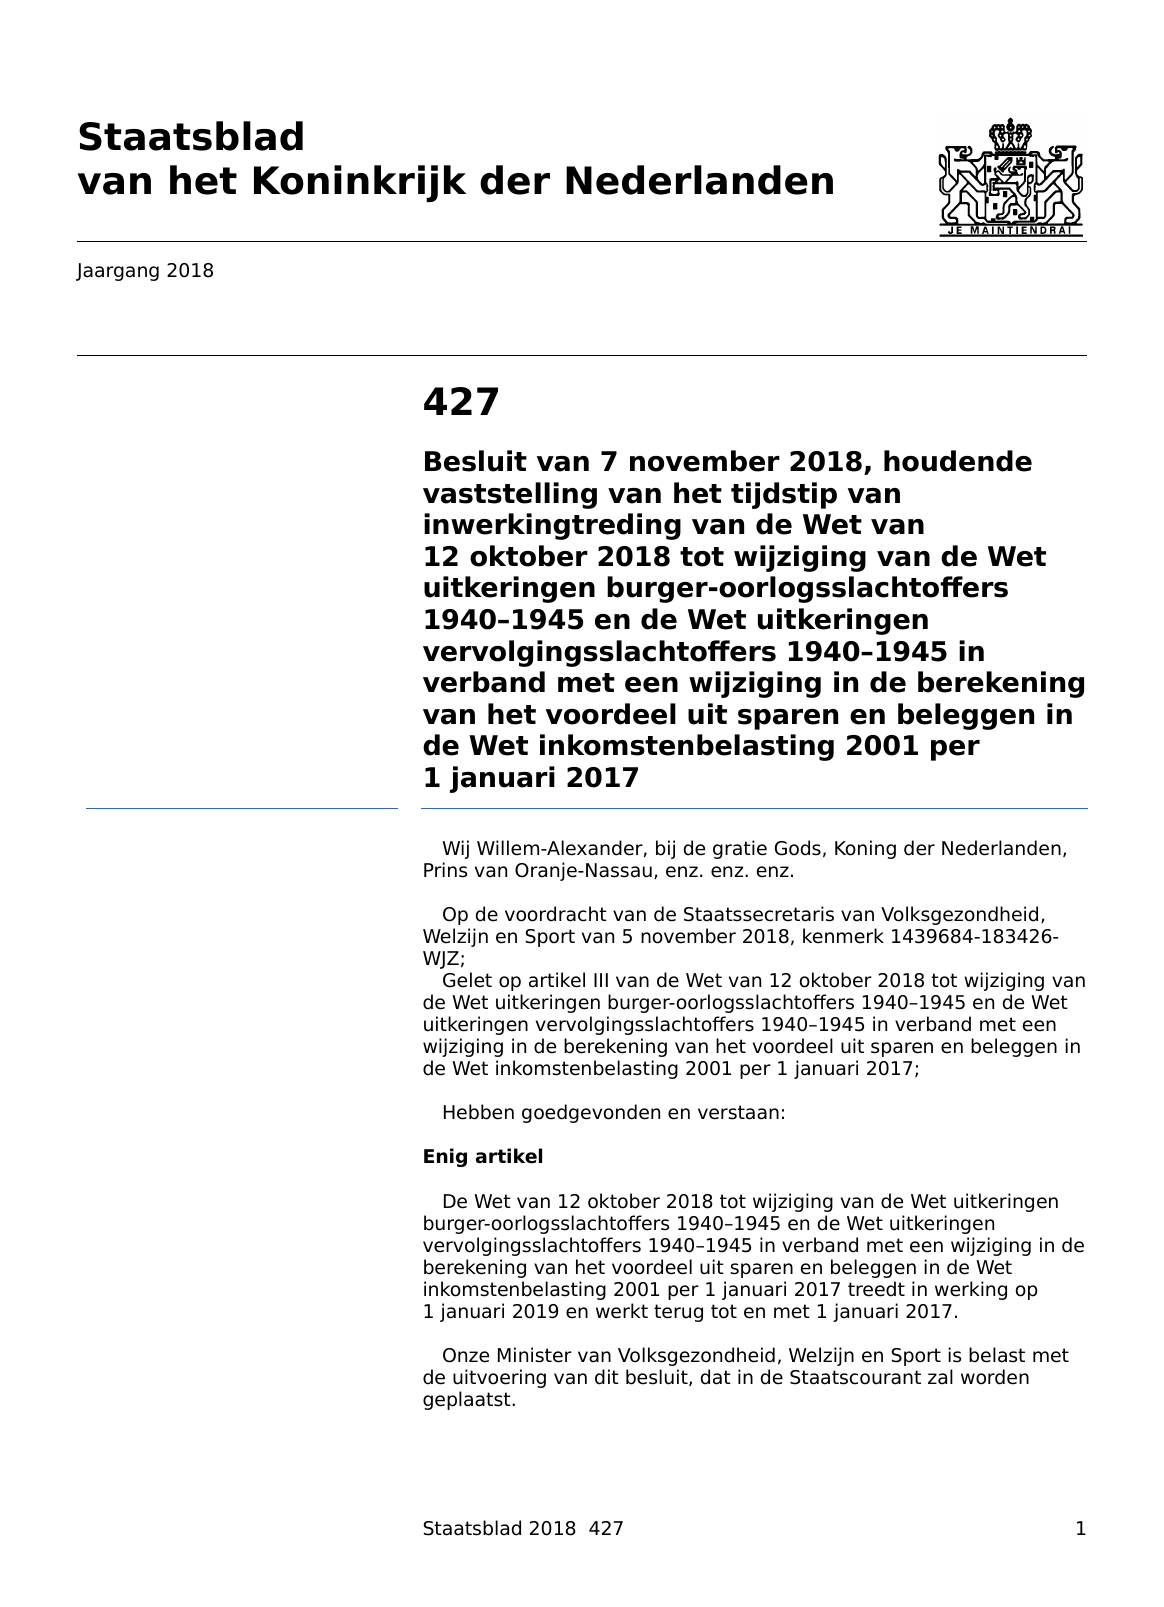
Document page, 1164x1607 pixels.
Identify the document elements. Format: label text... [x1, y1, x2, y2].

text Op de voordracht van de Staatssecretaris van Volksgezondheid, Welzijn en Sport van 5 november 2018, kenmerk 1439684-183426-WJZ; [422, 904, 1087, 970]
text Besluit van 7 november 2018, houdende vaststelling van het tijdstip van inwerkingtreding van de Wet van 12 oktober 2018 tot wijziging van de Wet uitkeringen burger-oorlogsslachtoffers 1940–1945 en de Wet uitkeringen vervolgingsslachtoffers 1940–1945 in verband met een wijziging in de berekening van het voordeel uit sparen en beleggen in de Wet inkomstenbelasting 2001 per 1 januari 2017 [422, 447, 1087, 794]
text Hebben goedgevonden en verstaan: [422, 1102, 1087, 1124]
text De Wet van 12 oktober 2018 tot wijziging van de Wet uitkeringen burger-oorlogsslachtoffers 1940–1945 en de Wet uitkeringen vervolgingsslachtoffers 1940–1945 in verband met een wijziging in de berekening van het voordeel uit sparen en beleggen in de Wet inkomstenbelasting 2001 per 1 januari 2017 treedt in werking op 1 januari 2019 en werkt terug tot en met 1 januari 2017. [422, 1191, 1087, 1322]
subtitle Enig artikel [422, 1146, 1087, 1168]
subtitle 427 [422, 381, 1087, 424]
table_cell Jaargang 2018 [77, 242, 1087, 355]
table_header Staatsblad van het Koninkrijk der Nederlanden [77, 100, 886, 241]
text Onze Minister van Volksgezondheid, Welzijn en Sport is belast met de uitvoering van dit besluit, dat in de Staatscourant zal worden geplaatst. [422, 1345, 1087, 1411]
text Gelet op artikel III van de Wet van 12 oktober 2018 tot wijziging van de Wet uitkeringen burger-oorlogsslachtoffers 1940–1945 en de Wet uitkeringen vervolgingsslachtoffers 1940–1945 in verband met een wijziging in de berekening van het voordeel uit sparen en beleggen in de Wet inkomstenbelasting 2001 per 1 januari 2017; [422, 970, 1087, 1080]
picture [936, 115, 1087, 240]
table_header [886, 100, 1087, 241]
text Wij Willem-Alexander, bij de gratie Gods, Koning der Nederlanden, Prins van Oranje-Nassau, enz. enz. enz. [422, 838, 1087, 882]
